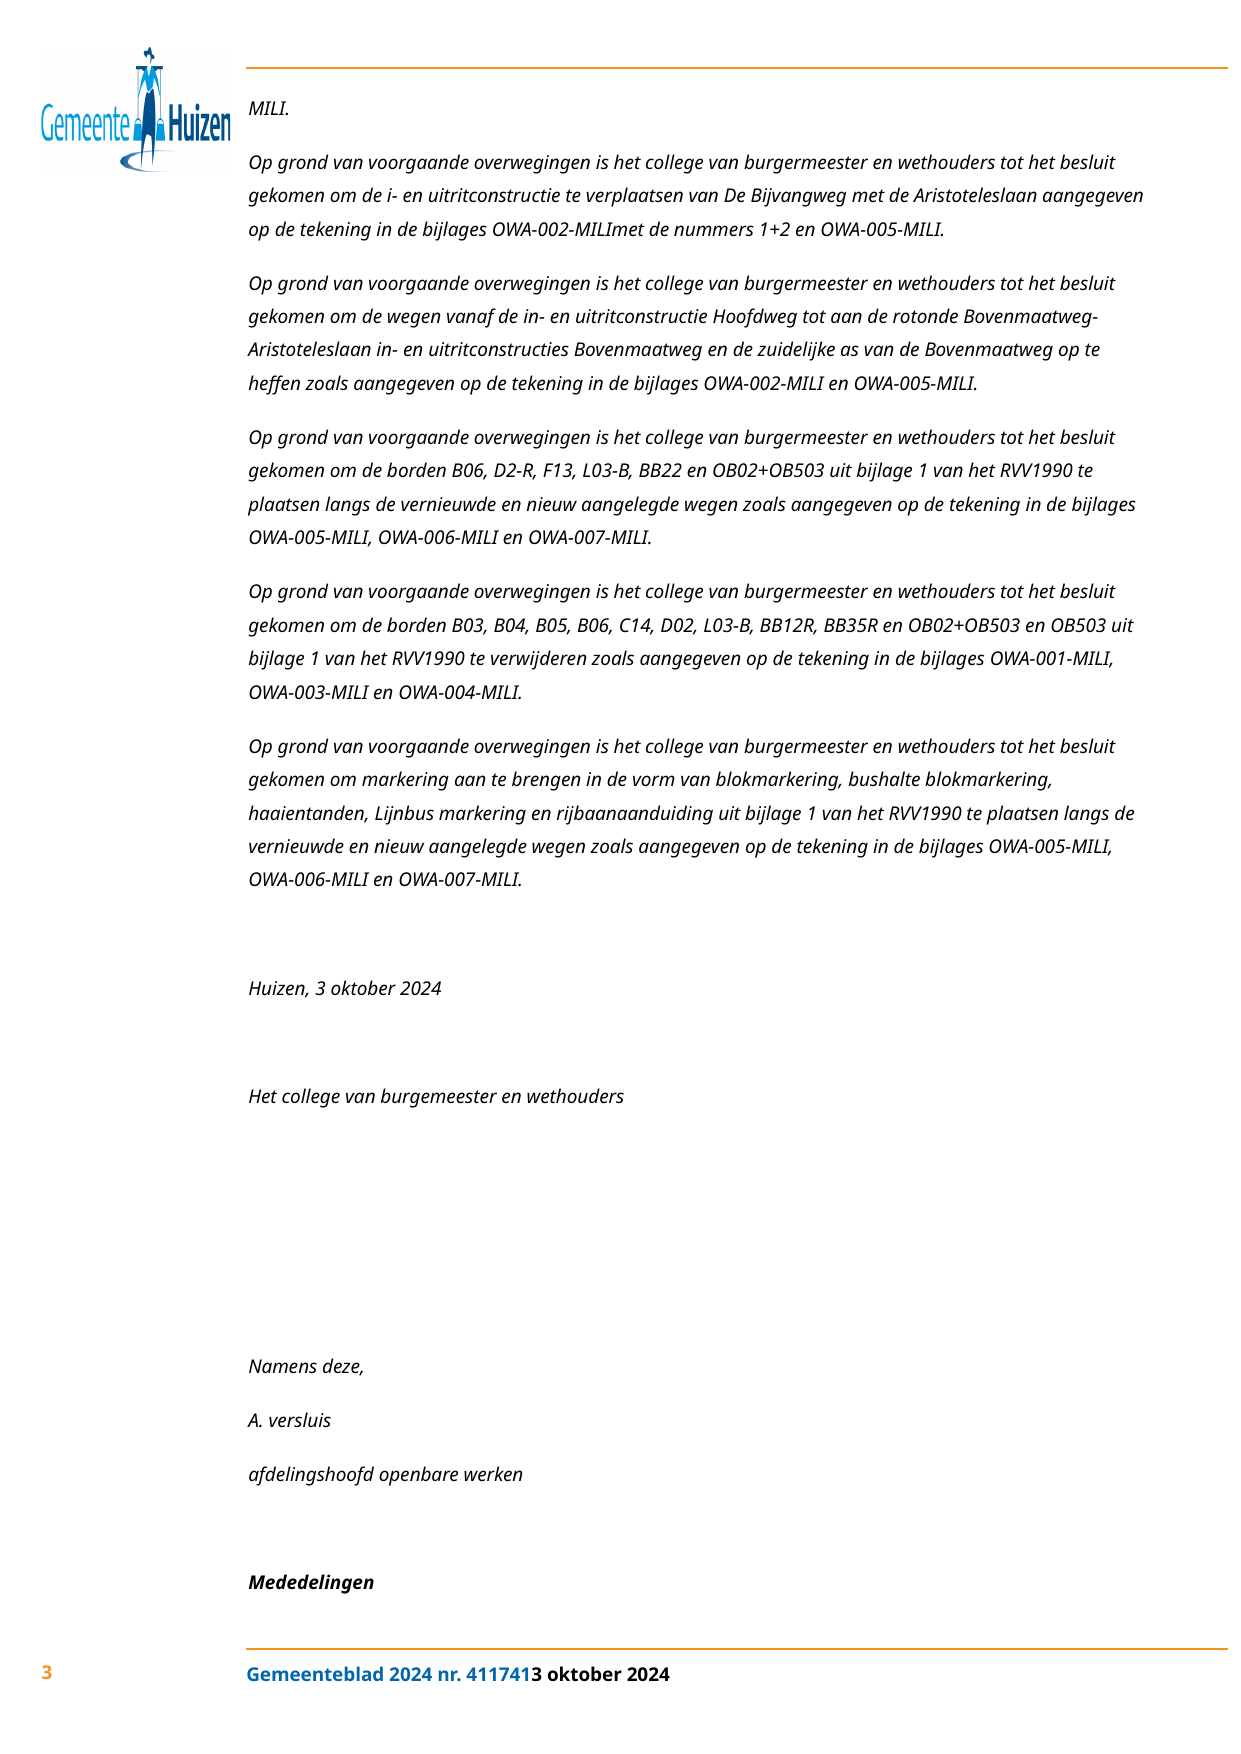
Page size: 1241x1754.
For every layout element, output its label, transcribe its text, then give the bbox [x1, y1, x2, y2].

text Op grond van voorgaande overwegingen is het college van burgermeester en wethouders tot het besluit gekomen om de borden B03, B04, B05, B06, C14, D02, L03-B, BB12R, BB35R en OB02+OB503 en OB503 uit bijlage 1 van het RVV1990 te verwijderen zoals aangegeven op de tekening in de bijlages OWA-001-MILI, OWA-003-MILI en OWA-004-MILI. [248, 578, 1152, 704]
text MILI. [248, 95, 1152, 121]
text Huizen, 3 oktober 2024 [248, 975, 1152, 1001]
text Op grond van voorgaande overwegingen is het college van burgermeester en wethouders tot het besluit gekomen om de i- en uitritconstructie te verplaatsen van De Bijvangweg met de Aristoteleslaan aangegeven op de tekening in de bijlages OWA-002-MILImet de nummers 1+2 en OWA-005-MILI. [248, 149, 1152, 241]
text Mededelingen [248, 1569, 1152, 1595]
text Op grond van voorgaande overwegingen is het college van burgermeester en wethouders tot het besluit gekomen om de wegen vanaf de in- en uitritconstructie Hoofdweg tot aan de rotonde Bovenmaatweg-Aristoteleslaan in- en uitritconstructies Bovenmaatweg en de zuidelijke as van de Bovenmaatweg op te heffen zoals aangegeven op de tekening in de bijlages OWA-002-MILI en OWA-005-MILI. [248, 270, 1152, 396]
text afdelingshoofd openbare werken [248, 1461, 1152, 1487]
picture [41, 47, 231, 172]
text Op grond van voorgaande overwegingen is het college van burgermeester en wethouders tot het besluit gekomen om de borden B06, D2-R, F13, L03-B, BB22 en OB02+OB503 uit bijlage 1 van het RVV1990 te plaatsen langs de vernieuwde en nieuw aangelegde wegen zoals aangegeven op de tekening in de bijlages OWA-005-MILI, OWA-006-MILI en OWA-007-MILI. [248, 424, 1152, 550]
text A. versluis [248, 1407, 1152, 1433]
text Namens deze, [248, 1353, 1152, 1379]
text Op grond van voorgaande overwegingen is het college van burgermeester en wethouders tot het besluit gekomen om markering aan te brengen in de vorm van blokmarkering, bushalte blokmarkering, haaientanden, Lijnbus markering en rijbaanaanduiding uit bijlage 1 van het RVV1990 te plaatsen langs de vernieuwde en nieuw aangelegde wegen zoals aangegeven op de tekening in de bijlages OWA-005-MILI, OWA-006-MILI en OWA-007-MILI. [248, 733, 1152, 892]
text Het college van burgemeester en wethouders [248, 1083, 1152, 1109]
